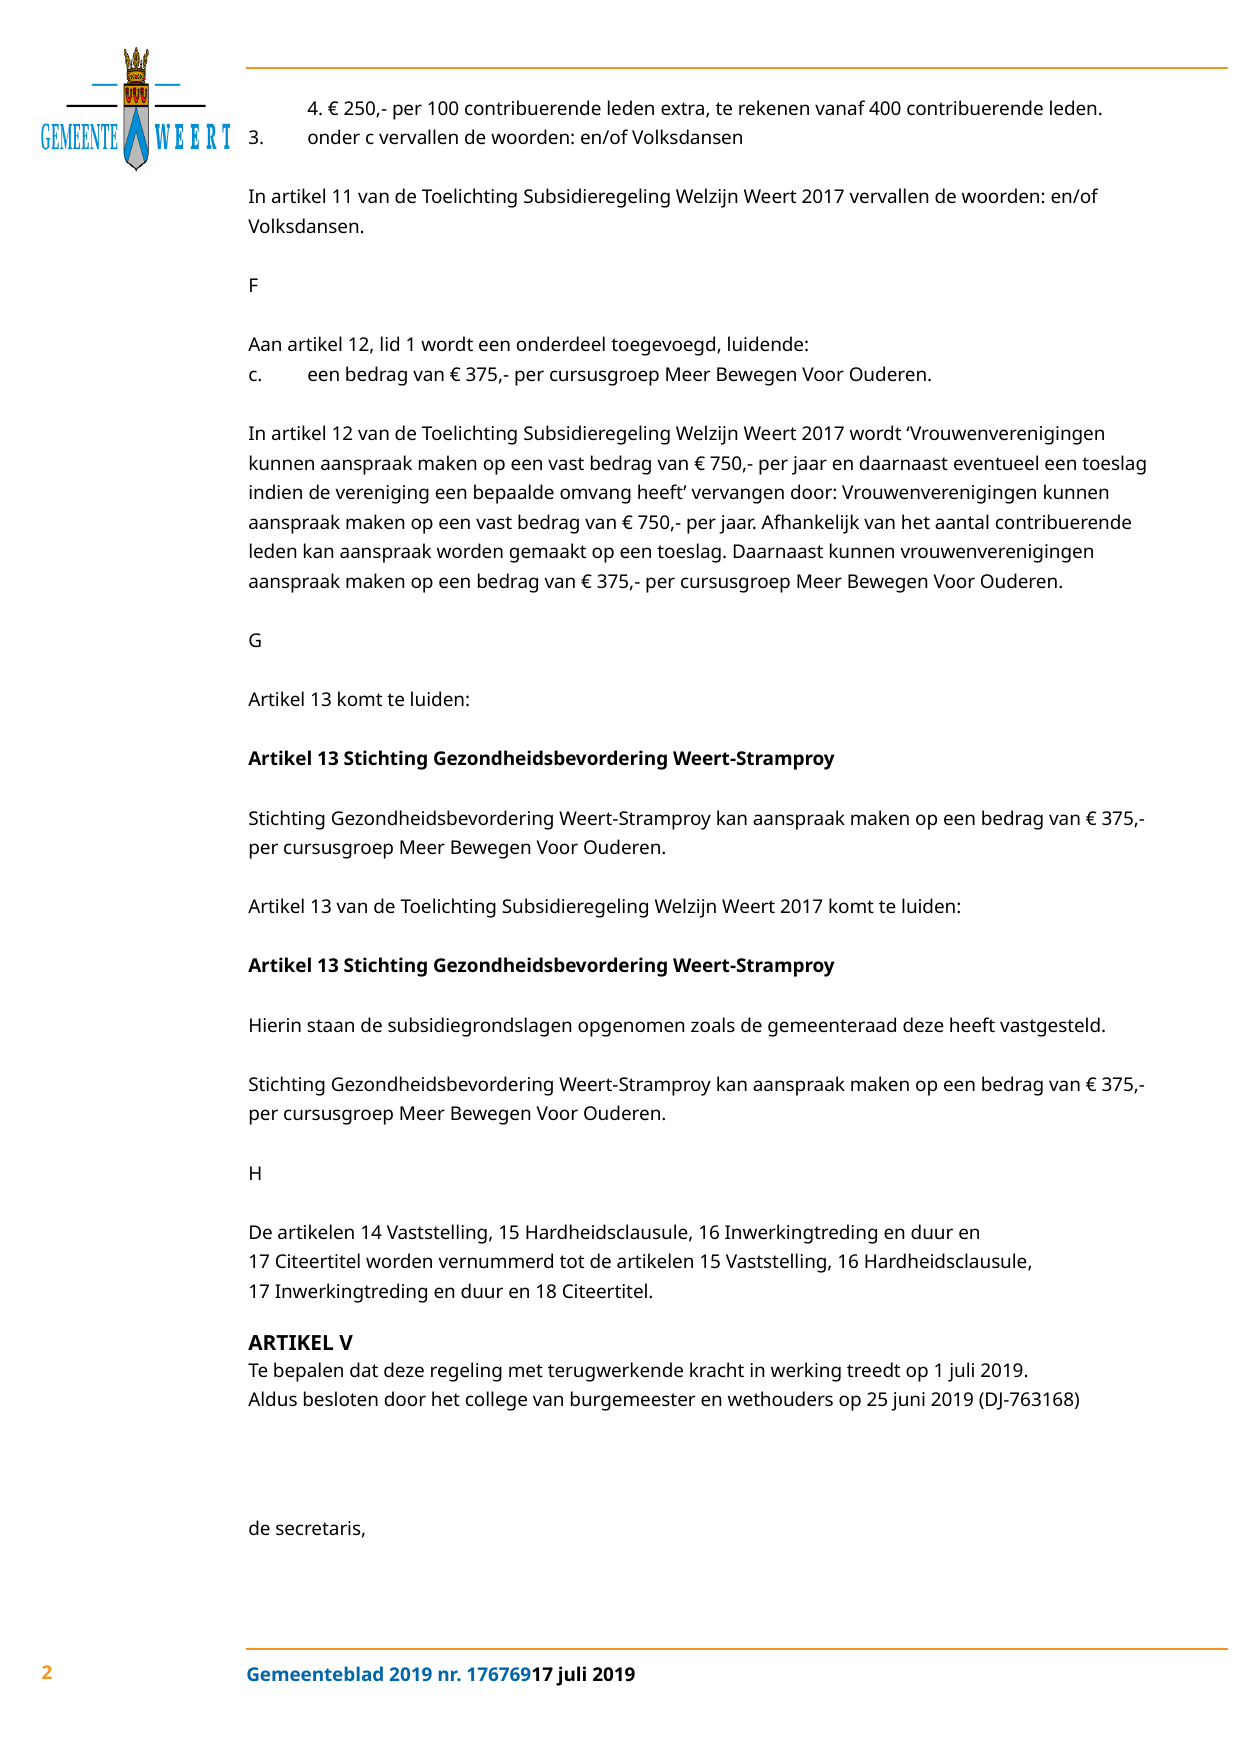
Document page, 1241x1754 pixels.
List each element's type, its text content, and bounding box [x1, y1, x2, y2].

list onder c vervallen de woorden: en/of Volksdansen [248, 124, 1152, 150]
text de secretaris, [248, 1515, 1152, 1541]
text Artikel 13 Stichting Gezondheidsbevordering Weert-Stramproy [248, 953, 1152, 978]
text Artikel 13 Stichting Gezondheidsbevordering Weert-Stramproy [248, 746, 1152, 771]
text Te bepalen dat deze regeling met terugwerkende kracht in werking treedt op 1 juli 2019. [248, 1357, 1152, 1383]
text Stichting Gezondheidsbevordering Weert-Stramproy kan aanspraak maken op een bedrag van € 375,- per cursusgroep Meer Bewegen Voor Ouderen. [248, 1071, 1152, 1126]
text Stichting Gezondheidsbevordering Weert-Stramproy kan aanspraak maken op een bedrag van € 375,- per cursusgroep Meer Bewegen Voor Ouderen. [248, 805, 1152, 860]
text Aan artikel 12, lid 1 wordt een onderdeel toegevoegd, luidende: [248, 331, 1152, 357]
text F [248, 272, 1152, 298]
text De artikelen 14 Vaststelling, 15 Hardheidsclausule, 16 Inwerkingtreding en duur en [248, 1219, 1152, 1245]
text Hierin staan de subsidiegrondslagen opgenomen zoals de gemeenteraad deze heeft vastgesteld. [248, 1012, 1152, 1038]
list 4. € 250,- per 100 contribuerende leden extra, te rekenen vanaf 400 contribuerende leden. [248, 95, 1152, 121]
picture [41, 47, 231, 172]
text 17 Inwerkingtreding en duur en 18 Citeertitel. [248, 1278, 1152, 1304]
text Artikel 13 van de Toelichting Subsidieregeling Welzijn Weert 2017 komt te luiden: [248, 893, 1152, 919]
text 17 Citeertitel worden vernummerd tot de artikelen 15 Vaststelling, 16 Hardheidsclausule, [248, 1248, 1152, 1274]
text G [248, 627, 1152, 653]
text H [248, 1160, 1152, 1186]
list een bedrag van € 375,- per cursusgroep Meer Bewegen Voor Ouderen. [248, 361, 1152, 387]
text In artikel 12 van de Toelichting Subsidieregeling Welzijn Weert 2017 wordt ‘Vrouwenverenigingen kunnen aanspraak maken op een vast bedrag van € 750,- per jaar en daarnaast eventueel een toeslag indien de vereniging een bepaalde omvang heeft’ vervangen door: Vrouwenverenigingen kunnen aanspraak maken op een vast bedrag van € 750,- per jaar. Afhankelijk van het aantal contribuerende leden kan aanspraak worden gemaakt op een toeslag. Daarnaast kunnen vrouwenverenigingen aanspraak maken op een bedrag van € 375,- per cursusgroep Meer Bewegen Voor Ouderen. [248, 420, 1152, 594]
text Artikel 13 komt te luiden: [248, 686, 1152, 712]
text In artikel 11 van de Toelichting Subsidieregeling Welzijn Weert 2017 vervallen de woorden: en/of Volksdansen. [248, 183, 1152, 239]
text ARTIKEL V [248, 1328, 1152, 1357]
text Aldus besloten door het college van burgemeester en wethouders op 25 juni 2019 (DJ-763168) [248, 1387, 1152, 1412]
